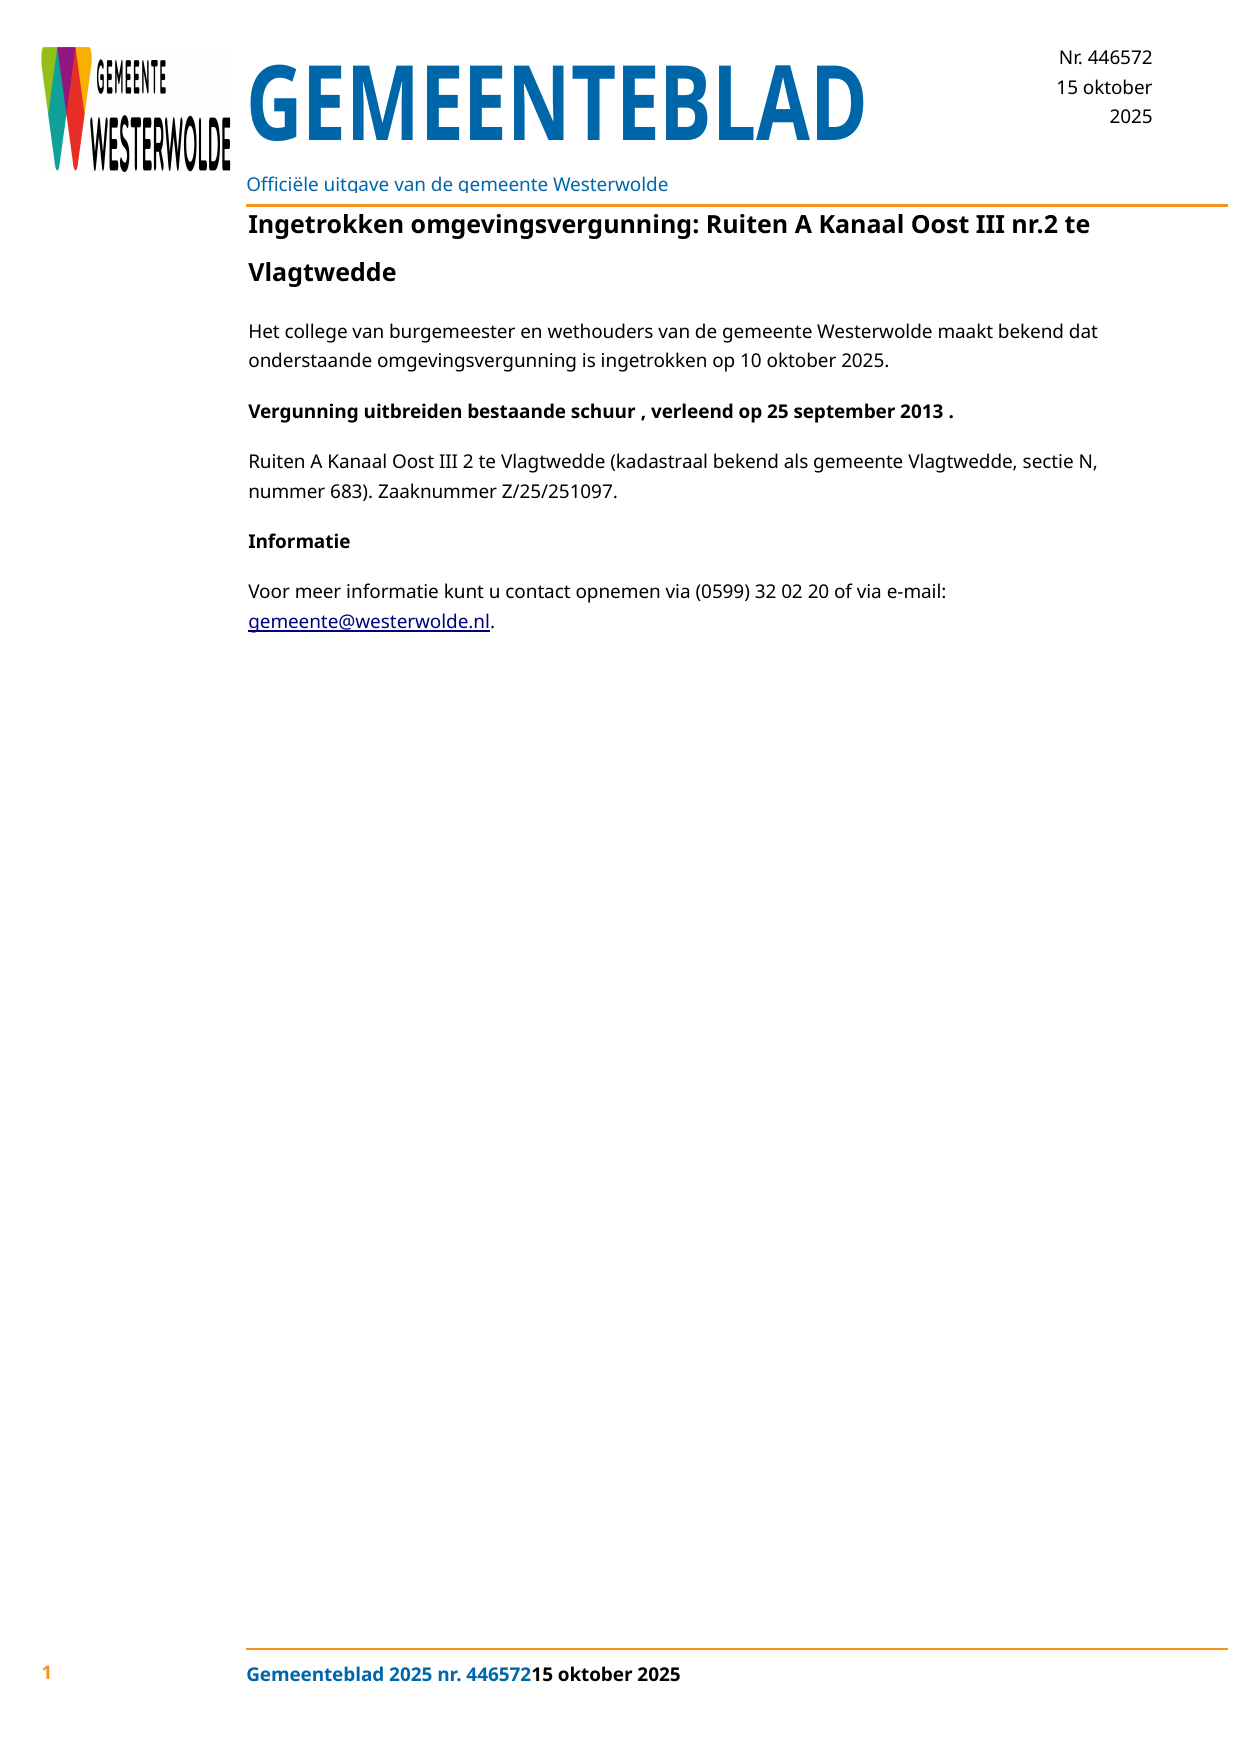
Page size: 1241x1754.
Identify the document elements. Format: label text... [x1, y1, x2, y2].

text Ingetrokken omgevingsvergunning: Ruiten A Kanaal Oost III nr.2 te Vlagtwedde [248, 207, 1152, 288]
text Het college van burgemeester en wethouders van de gemeente Westerwolde maakt bekend dat onderstaande omgevingsvergunning is ingetrokken op 10 oktober 2025. [248, 318, 1152, 373]
text Voor meer informatie kunt u contact opnemen via (0599) 32 02 20 of via e-mail: gemeente@westerwolde.nl. [248, 579, 1152, 634]
picture [41, 47, 231, 172]
text Ruiten A Kanaal Oost III 2 te Vlagtwedde (kadastraal bekend als gemeente Vlagtwedde, sectie N, nummer 683). Zaaknummer Z/25/251097. [248, 448, 1152, 504]
text Informatie [248, 528, 1152, 554]
text Vergunning uitbreiden bestaande schuur , verleend op 25 september 2013 . [248, 398, 1152, 424]
